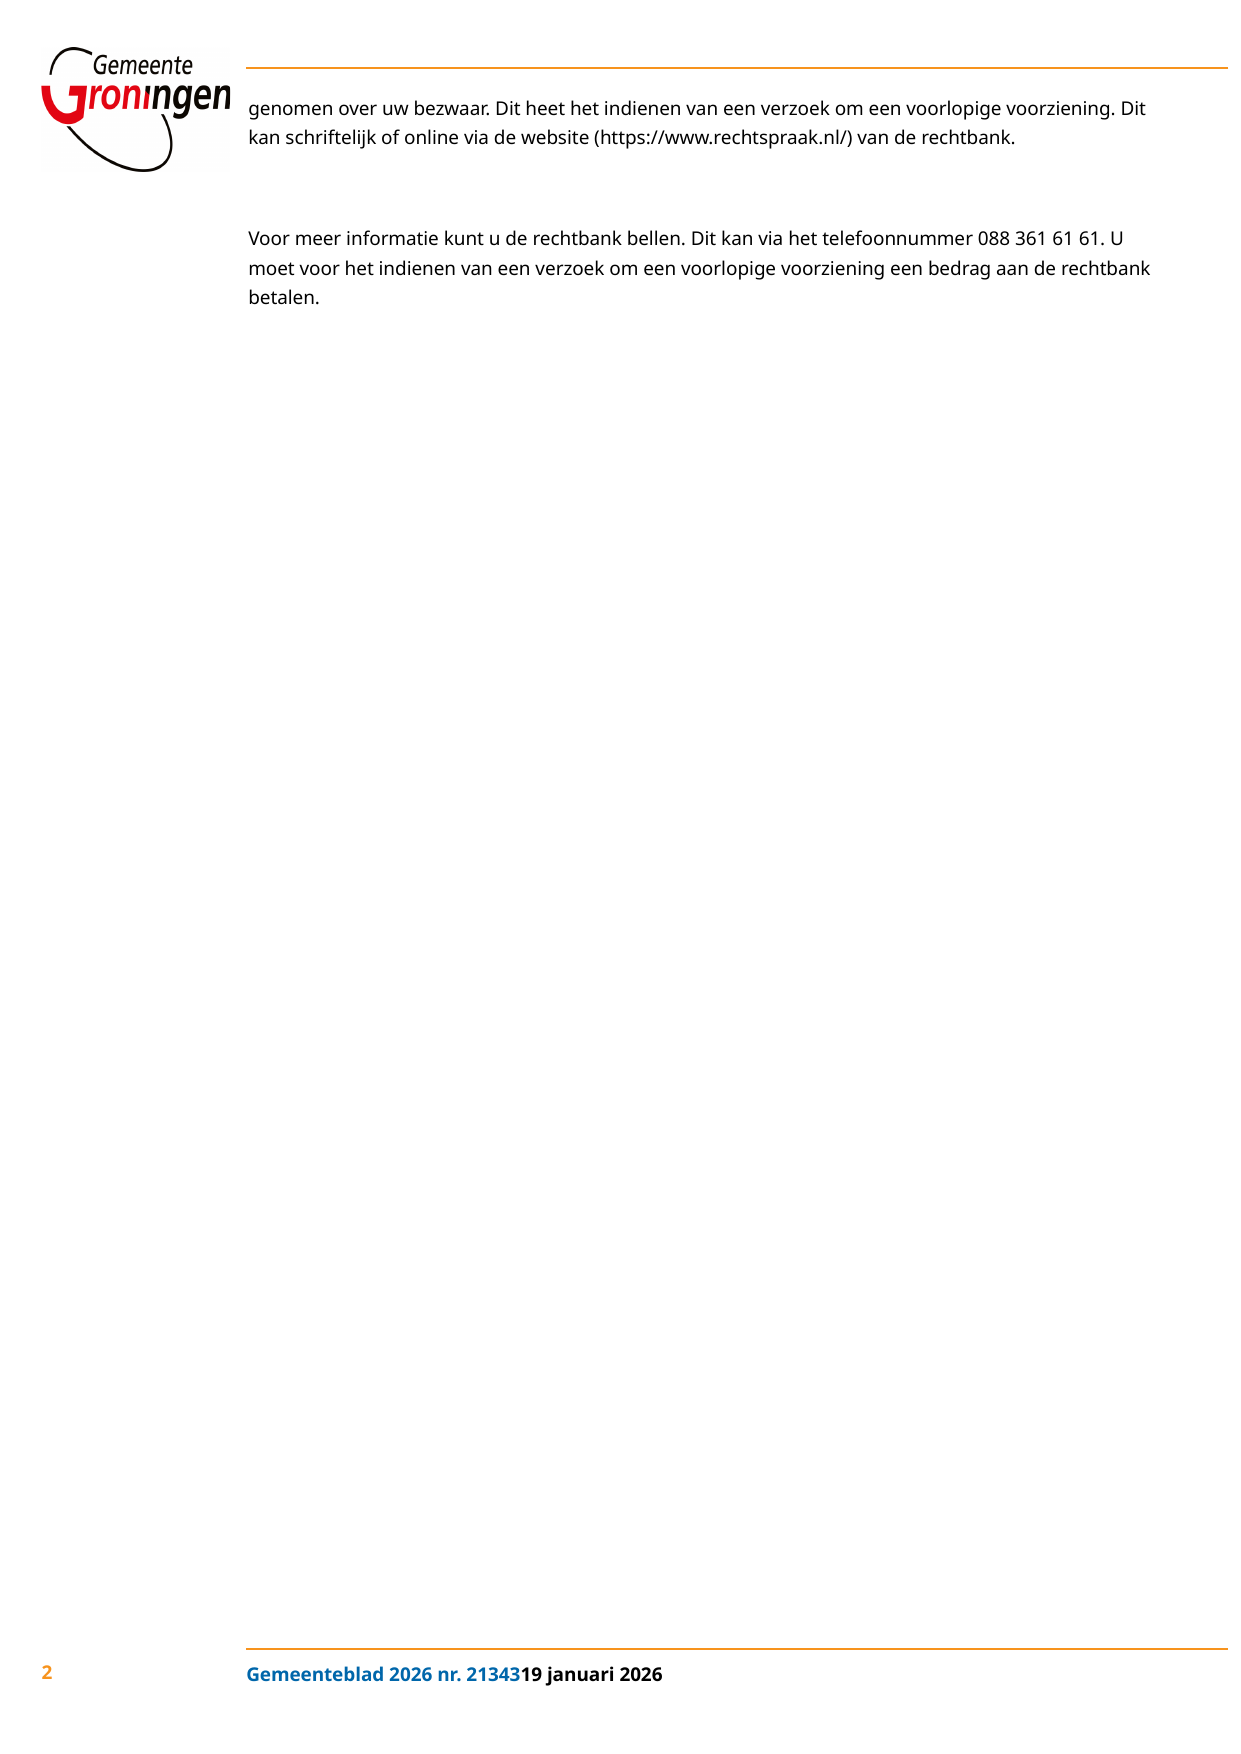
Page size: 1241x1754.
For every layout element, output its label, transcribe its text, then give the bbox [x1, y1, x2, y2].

text genomen over uw bezwaar. Dit heet het indienen van een verzoek om een voorlopige voorziening. Dit kan schriftelijk of online via de website (https://www.rechtspraak.nl/) van de rechtbank. [248, 95, 1152, 150]
picture [41, 47, 231, 172]
text Voor meer informatie kunt u de rechtbank bellen. Dit kan via het telefoonnummer 088 361 61 61. U moet voor het indienen van een verzoek om een voorlopige voorziening een bedrag aan de rechtbank betalen. [248, 225, 1152, 310]
